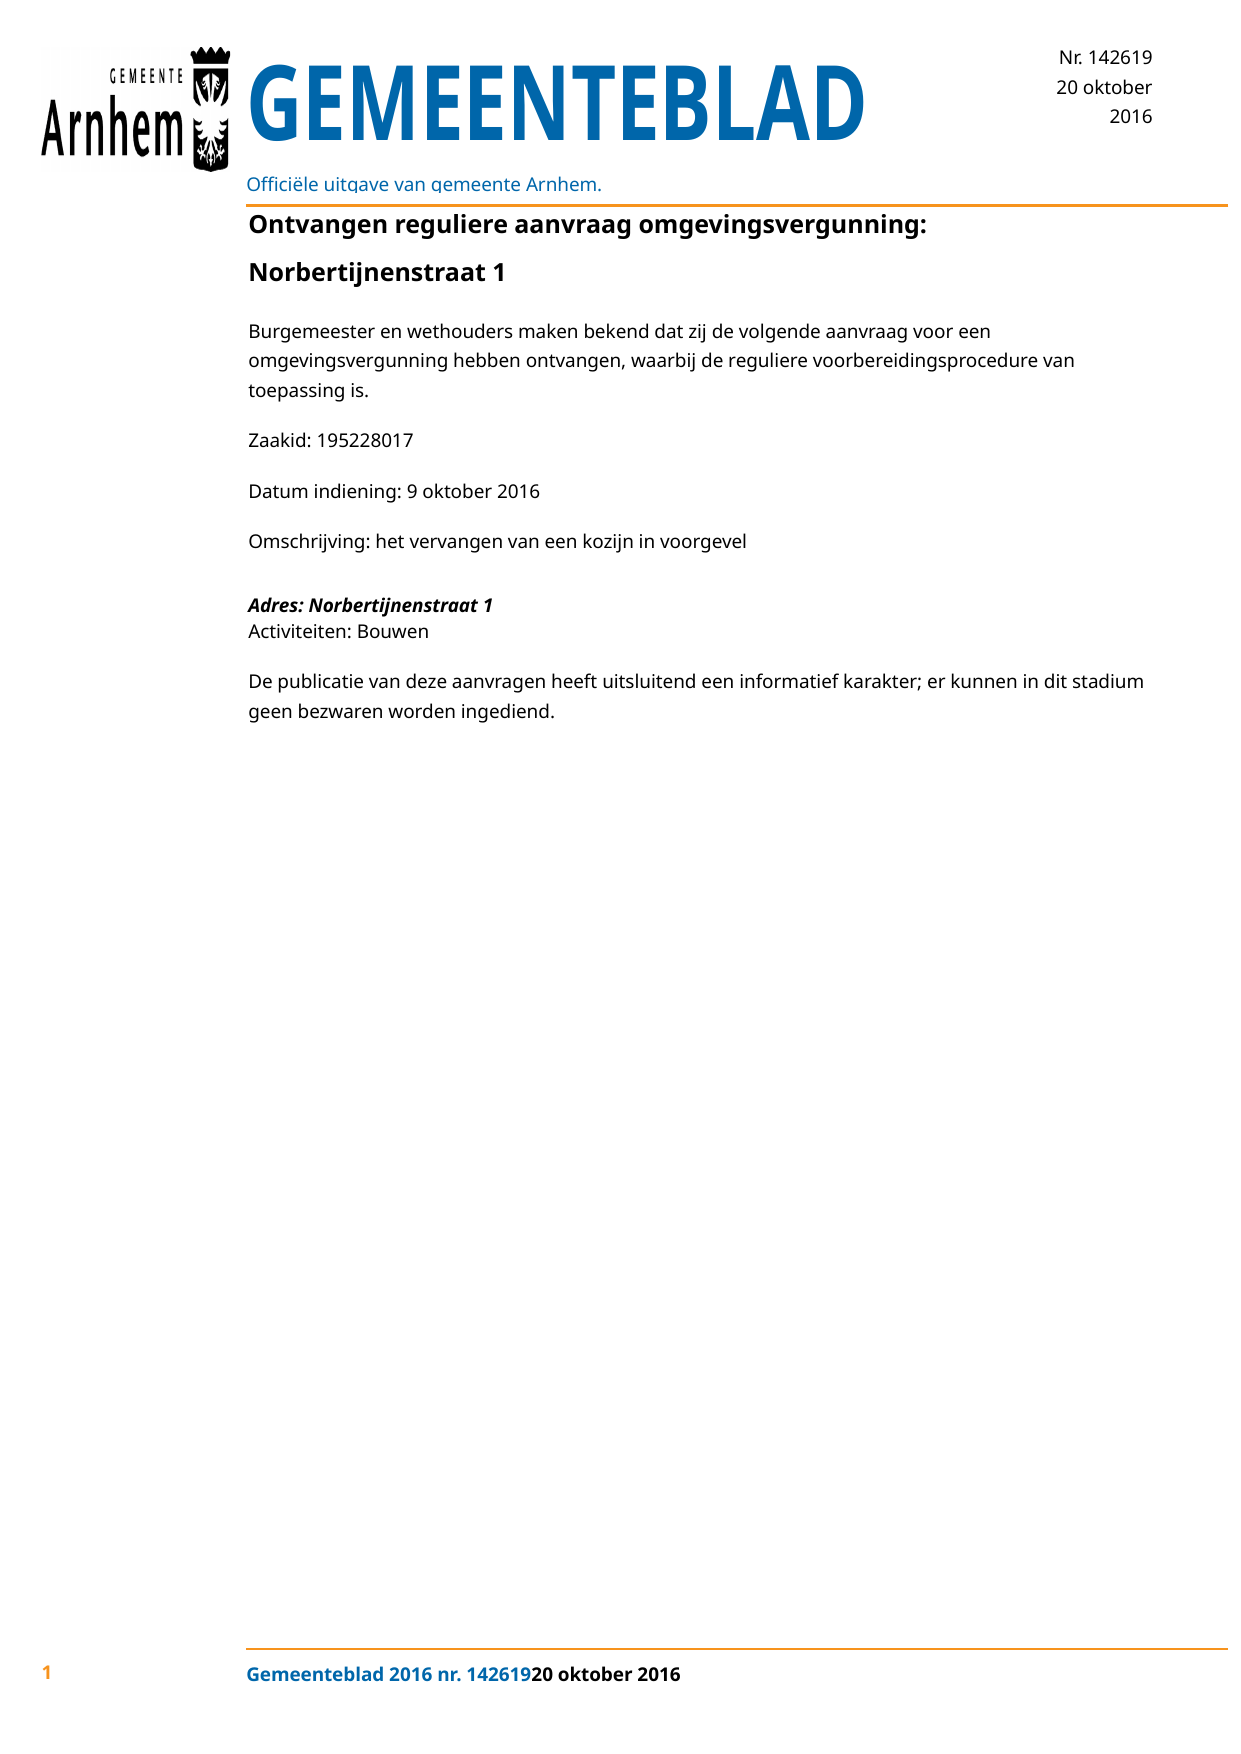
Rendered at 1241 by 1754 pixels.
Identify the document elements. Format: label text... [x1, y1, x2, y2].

text Ontvangen reguliere aanvraag omgevingsvergunning: Norbertijnenstraat 1 [248, 207, 1152, 288]
text Datum indiening: 9 oktober 2016 [248, 478, 1152, 504]
text Burgemeester en wethouders maken bekend dat zij de volgende aanvraag voor een omgevingsvergunning hebben ontvangen, waarbij de reguliere voorbereidingsprocedure van toepassing is. [248, 318, 1152, 403]
text De publicatie van deze aanvragen heeft uitsluitend een informatief karakter; er kunnen in dit stadium geen bezwaren worden ingediend. [248, 668, 1152, 724]
text Zaakid: 195228017 [248, 427, 1152, 453]
picture [41, 47, 231, 172]
text Adres: Norbertijnenstraat 1 [248, 592, 1152, 618]
text Omschrijving: het vervangen van een kozijn in voorgevel [248, 528, 1152, 554]
text Activiteiten: Bouwen [248, 618, 1152, 644]
